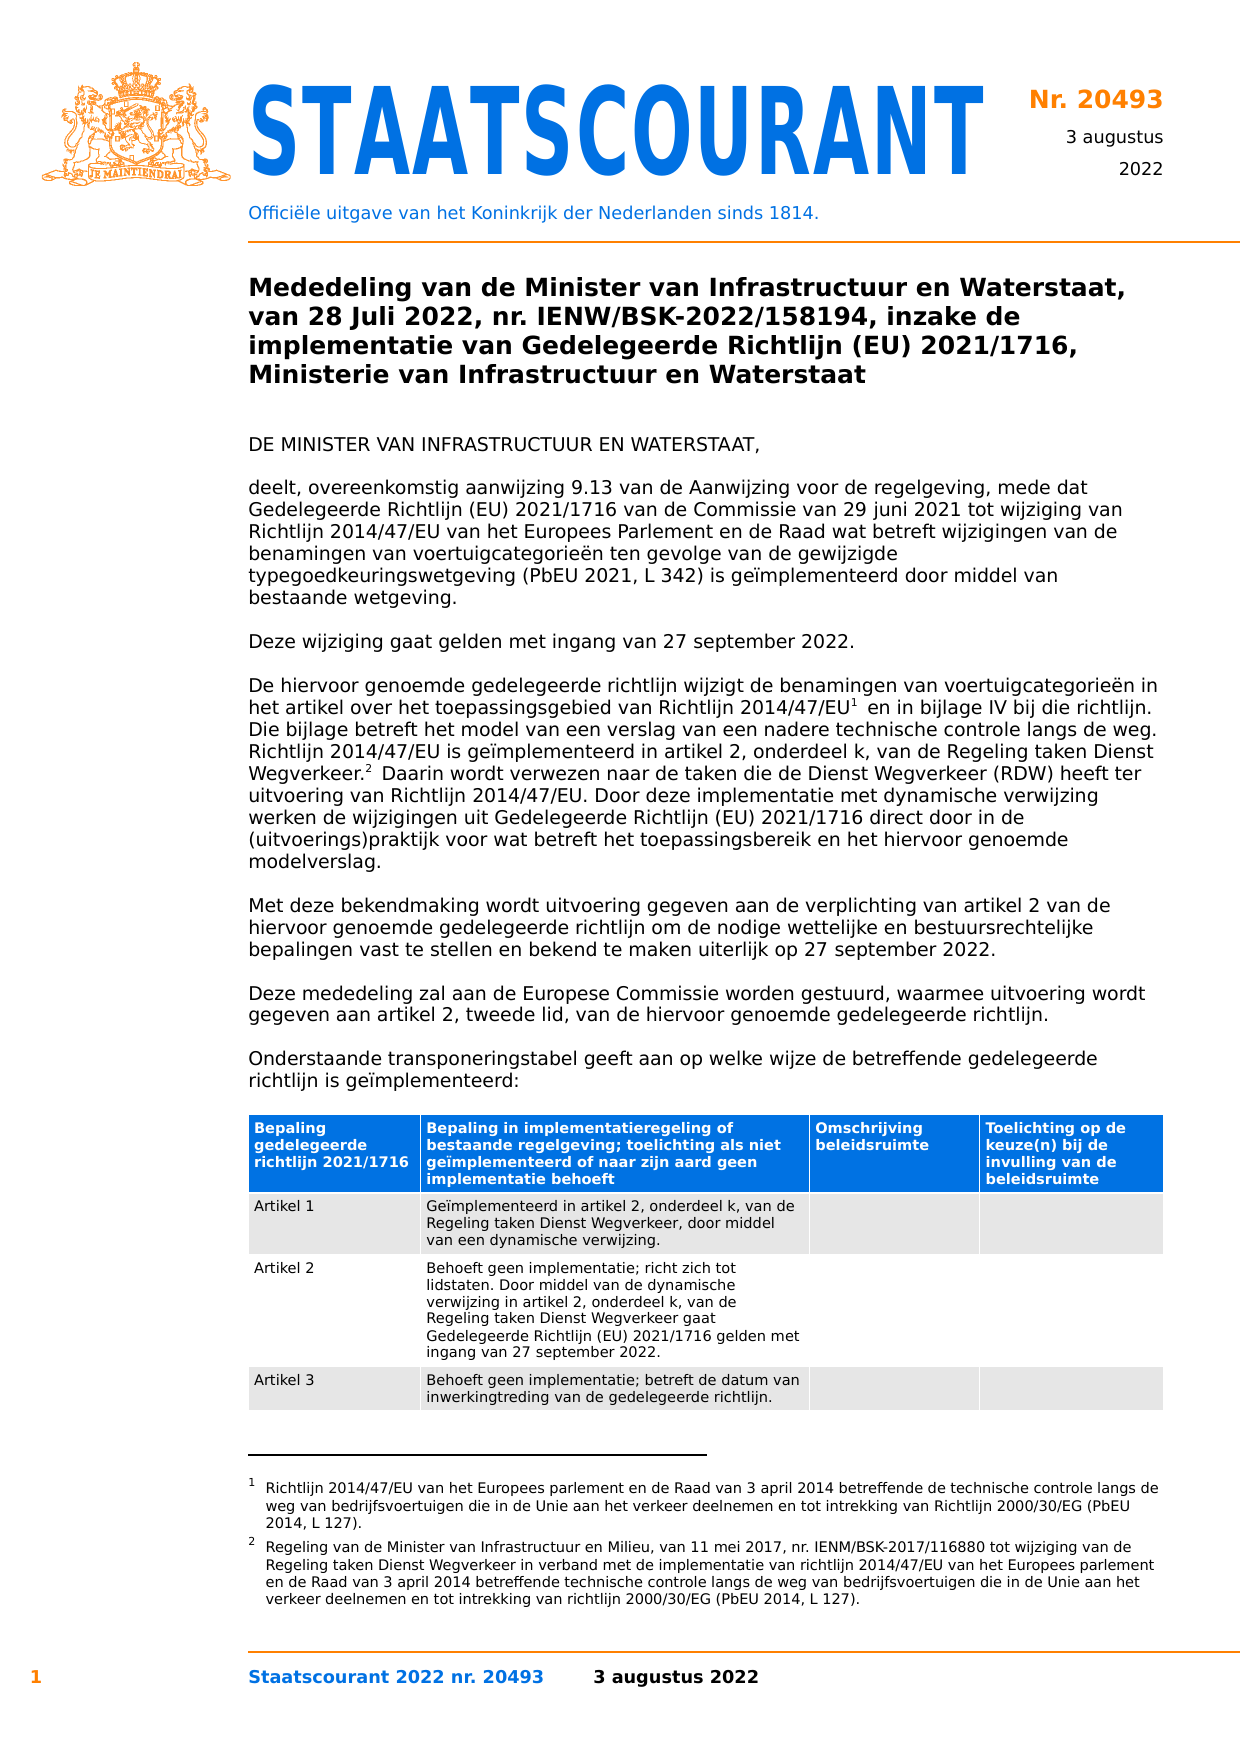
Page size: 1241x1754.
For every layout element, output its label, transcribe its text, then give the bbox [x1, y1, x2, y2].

table_cell [810, 1255, 979, 1366]
table_header Omschrijving beleidsruimte [810, 1115, 979, 1192]
table_header Nr. 20493 [998, 62, 1240, 121]
table_cell [980, 1367, 1163, 1410]
text Deze mededeling zal aan de Europese Commissie worden gestuurd, waarmee uitvoering wordt gegeven aan artikel 2, tweede lid, van de hiervoor genoemde gedelegeerde richtlijn. [248, 982, 1163, 1026]
table_cell 3 augustus [998, 121, 1240, 153]
table_header Bepaling in implementatieregeling of bestaande regelgeving; toelichting als niet geïmplementeerd of naar zijn aard geen implementatie behoeft [421, 1115, 809, 1192]
subtitle Mededeling van de Minister van Infrastructuur en Waterstaat, van 28 Juli 2022, nr. IENW/BSK-2022/158194, inzake de implementatie van Gedelegeerde Richtlijn (EU) 2021/1716, Ministerie van Infrastructuur en Waterstaat [248, 273, 1163, 390]
table_cell Behoeft geen implementatie; richt zich tot lidstaten. Door middel van de dynamische verwijzing in artikel 2, onderdeel k, van de Regeling taken Dienst Wegverkeer gaat Gedelegeerde Richtlijn (EU) 2021/1716 gelden met ingang van 27 september 2022. [421, 1255, 809, 1366]
text deelt, overeenkomstig aanwijzing 9.13 van de Aanwijzing voor de regelgeving, mede dat Gedelegeerde Richtlijn (EU) 2021/1716 van de Commissie van 29 juni 2021 tot wijziging van Richtlijn 2014/47/EU van het Europees Parlement en de Raad wat betreft wijzigingen van de benamingen van voertuigcategorieën ten gevolge van de gewijzigde typegoedkeuringswetgeving (PbEU 2021, L 342) is geïmplementeerd door middel van bestaande wetgeving. [248, 477, 1163, 609]
text Onderstaande transponeringstabel geeft aan op welke wijze de betreffende gedelegeerde richtlijn is geïmplementeerd: [248, 1048, 1163, 1092]
table_cell 2022 [998, 153, 1240, 203]
table_cell Behoeft geen implementatie; betreft de datum van inwerkingtreding van de gedelegeerde richtlijn. [421, 1367, 809, 1410]
table_cell Artikel 3 [249, 1367, 420, 1410]
table_cell [980, 1194, 1163, 1254]
table_cell Geïmplementeerd in artikel 2, onderdeel k, van de Regeling taken Dienst Wegverkeer, door middel van een dynamische verwijzing. [421, 1194, 809, 1254]
table_header [25, 62, 248, 241]
table_header STAATSCOURANT [248, 62, 998, 203]
text DE MINISTER VAN INFRASTRUCTUUR EN WATERSTAAT, [248, 433, 1163, 455]
table_cell Artikel 1 [249, 1194, 420, 1254]
text Deze wijziging gaat gelden met ingang van 27 september 2022. [248, 631, 1163, 653]
table_cell [810, 1367, 979, 1410]
text Regeling van de Minister van Infrastructuur en Milieu, van 11 mei 2017, nr. IENM/BSK-2017/116880 tot wijziging van de Regeling taken Dienst Wegverkeer in verband met de implementatie van richtlijn 2014/47/EU van het Europees parlement en de Raad van 3 april 2014 betreffende technische controle langs de weg van bedrijfsvoertuigen die in de Unie aan het verkeer deelnemen en tot intrekking van richtlijn 2000/30/EG (PbEU 2014, L 127). [248, 1535, 1163, 1608]
table_cell Artikel 2 [249, 1255, 420, 1366]
table_cell Officiële uitgave van het Koninkrijk der Nederlanden sinds 1814. [248, 203, 1240, 241]
text Richtlijn 2014/47/EU van het Europees parlement en de Raad van 3 april 2014 betreffende de technische controle langs de weg van bedrijfsvoertuigen die in de Unie aan het verkeer deelnemen en tot intrekking van Richtlijn 2000/30/EG (PbEU 2014, L 127). [248, 1476, 1163, 1532]
table_header Toelichting op de keuze(n) bij de invulling van de beleidsruimte [980, 1115, 1163, 1192]
text De hiervoor genoemde gedelegeerde richtlijn wijzigt de benamingen van voertuigcategorieën in het artikel over het toepassingsgebied van Richtlijn 2014/47/EU en in bijlage IV bij die richtlijn. Die bijlage betreft het model van een verslag van een nadere technische controle langs de weg. Richtlijn 2014/47/EU is geïmplementeerd in artikel 2, onderdeel k, van de Regeling taken Dienst Wegverkeer. Daarin wordt verwezen naar de taken die de Dienst Wegverkeer (RDW) heeft ter uitvoering van Richtlijn 2014/47/EU. Door deze implementatie met dynamische verwijzing werken de wijzigingen uit Gedelegeerde Richtlijn (EU) 2021/1716 direct door in de (uitvoerings)praktijk voor wat betreft het toepassingsbereik en het hiervoor genoemde modelverslag. [248, 675, 1163, 873]
picture [41, 62, 231, 186]
table_header Bepaling gedelegeerde richtlijn 2021/1716 [249, 1115, 420, 1192]
table_cell [980, 1255, 1163, 1366]
text Met deze bekendmaking wordt uitvoering gegeven aan de verplichting van artikel 2 van de hiervoor genoemde gedelegeerde richtlijn om de nodige wettelijke en bestuursrechtelijke bepalingen vast te stellen en bekend te maken uiterlijk op 27 september 2022. [248, 894, 1163, 961]
table_cell [810, 1194, 979, 1254]
